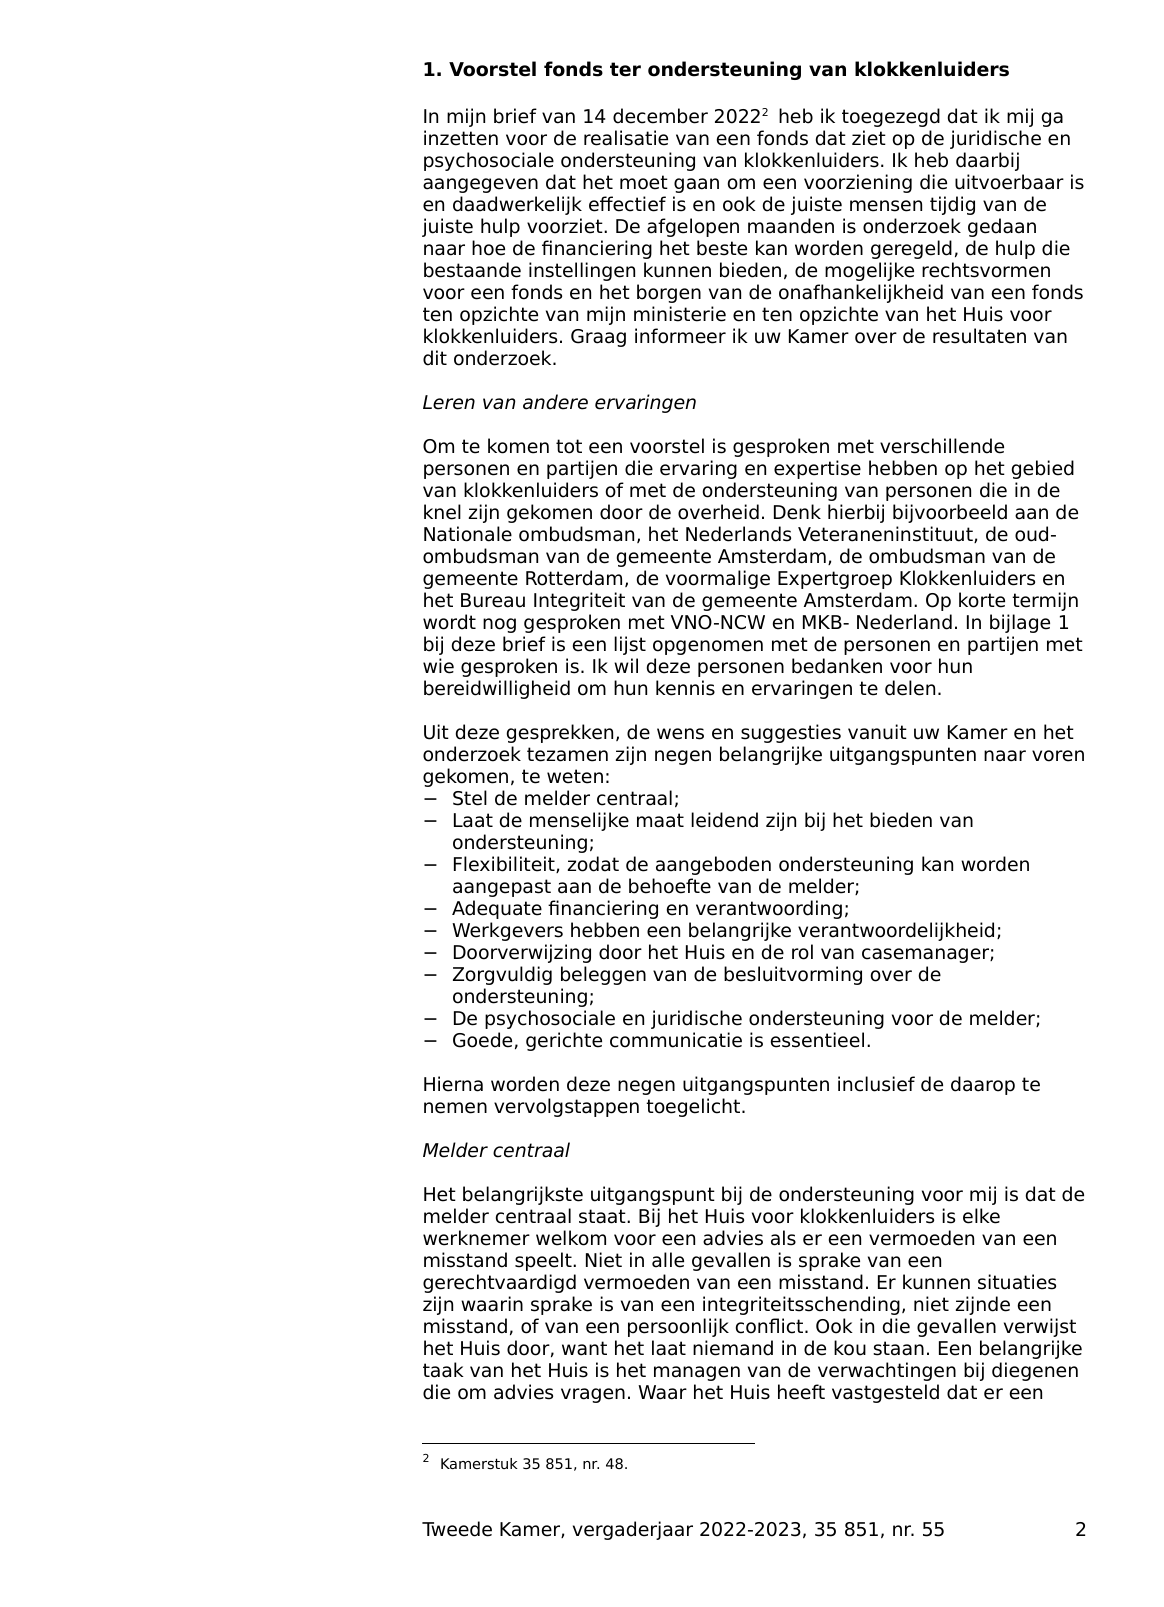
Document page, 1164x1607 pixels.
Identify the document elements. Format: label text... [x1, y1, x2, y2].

text − Werkgevers hebben een belangrijke verantwoordelijkheid; [422, 920, 1087, 942]
subtitle Leren van andere ervaringen [422, 392, 1087, 414]
text − Goede, gerichte communicatie is essentieel. [422, 1030, 1087, 1052]
text − Flexibiliteit, zodat de aangeboden ondersteuning kan worden aangepast aan de behoefte van de melder; [422, 854, 1087, 898]
text − Doorverwijzing door het Huis en de rol van casemanager; [422, 942, 1087, 964]
text − Stel de melder centraal; [422, 788, 1087, 810]
text Hierna worden deze negen uitgangspunten inclusief de daarop te nemen vervolgstappen toegelicht. [422, 1074, 1087, 1118]
text − De psychosociale en juridische ondersteuning voor de melder; [422, 1008, 1087, 1030]
text Kamerstuk 35 851, nr. 48. [422, 1452, 1087, 1474]
text − Adequate financiering en verantwoording; [422, 898, 1087, 920]
text Het belangrijkste uitgangspunt bij de ondersteuning voor mij is dat de melder centraal staat. Bij het Huis voor klokkenluiders is elke werknemer welkom voor een advies als er een vermoeden van een misstand speelt. Niet in alle gevallen is sprake van een gerechtvaardigd vermoeden van een misstand. Er kunnen situaties zijn waarin sprake is van een integriteitsschending, niet zijnde een misstand, of van een persoonlijk conflict. Ook in die gevallen verwijst het Huis door, want het laat niemand in de kou staan. Een belangrijke taak van het Huis is het managen van de verwachtingen bij diegenen die om advies vragen. Waar het Huis heeft vastgesteld dat er een [422, 1184, 1087, 1404]
text − Laat de menselijke maat leidend zijn bij het bieden van ondersteuning; [422, 810, 1087, 854]
subtitle 1. Voorstel fonds ter ondersteuning van klokkenluiders [422, 59, 1087, 81]
text Om te komen tot een voorstel is gesproken met verschillende personen en partijen die ervaring en expertise hebben op het gebied van klokkenluiders of met de ondersteuning van personen die in de knel zijn gekomen door de overheid. Denk hierbij bijvoorbeeld aan de Nationale ombudsman, het Nederlands Veteraneninstituut, de oud-ombudsman van de gemeente Amsterdam, de ombudsman van de gemeente Rotterdam, de voormalige Expertgroep Klokkenluiders en het Bureau Integriteit van de gemeente Amsterdam. Op korte termijn wordt nog gesproken met VNO-NCW en MKB- Nederland. In bijlage 1 bij deze brief is een lijst opgenomen met de personen en partijen met wie gesproken is. Ik wil deze personen bedanken voor hun bereidwilligheid om hun kennis en ervaringen te delen. [422, 436, 1087, 700]
text − Zorgvuldig beleggen van de besluitvorming over de ondersteuning; [422, 964, 1087, 1008]
text Uit deze gesprekken, de wens en suggesties vanuit uw Kamer en het onderzoek tezamen zijn negen belangrijke uitgangspunten naar voren gekomen, te weten: [422, 722, 1087, 788]
subtitle Melder centraal [422, 1140, 1087, 1162]
text In mijn brief van 14 december 2022 heb ik toegezegd dat ik mij ga inzetten voor de realisatie van een fonds dat ziet op de juridische en psychosociale ondersteuning van klokkenluiders. Ik heb daarbij aangegeven dat het moet gaan om een voorziening die uitvoerbaar is en daadwerkelijk effectief is en ook de juiste mensen tijdig van de juiste hulp voorziet. De afgelopen maanden is onderzoek gedaan naar hoe de financiering het beste kan worden geregeld, de hulp die bestaande instellingen kunnen bieden, de mogelijke rechtsvormen voor een fonds en het borgen van de onafhankelijkheid van een fonds ten opzichte van mijn ministerie en ten opzichte van het Huis voor klokkenluiders. Graag informeer ik uw Kamer over de resultaten van dit onderzoek. [422, 106, 1087, 370]
